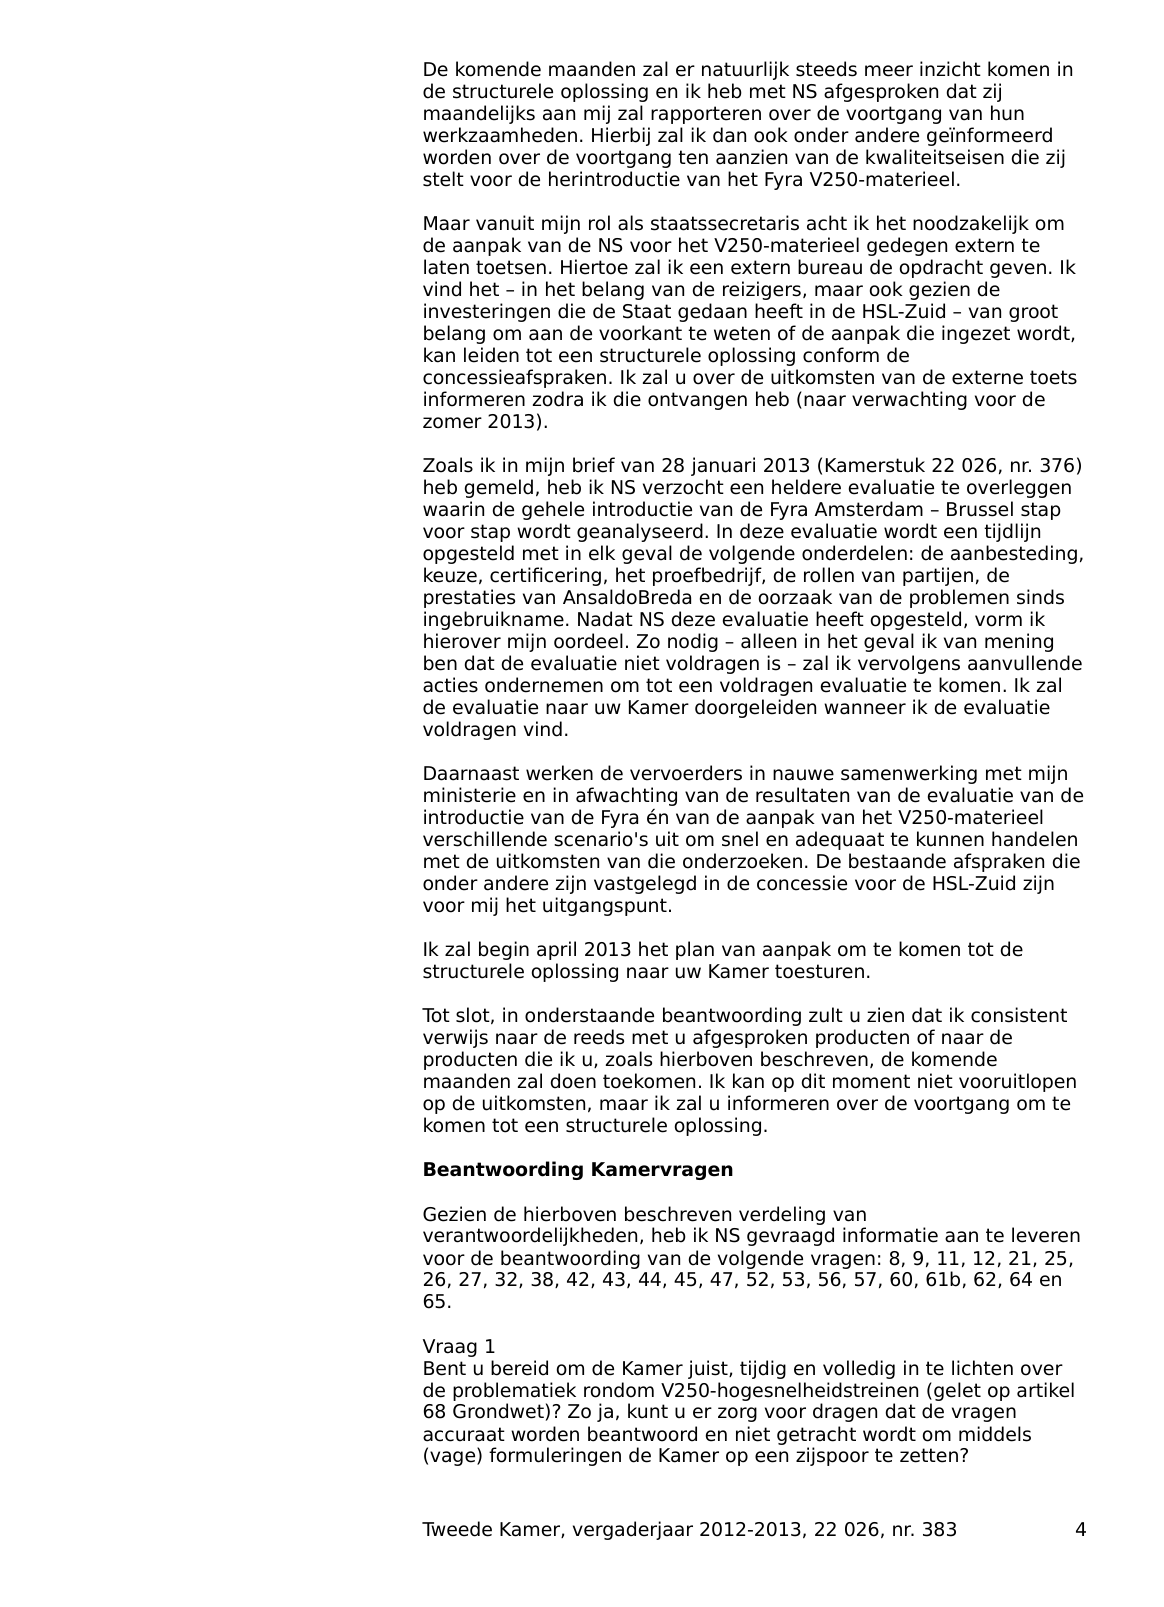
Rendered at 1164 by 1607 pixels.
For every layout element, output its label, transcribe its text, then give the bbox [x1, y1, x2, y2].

text Gezien de hierboven beschreven verdeling van verantwoordelijkheden, heb ik NS gevraagd informatie aan te leveren voor de beantwoording van de volgende vragen: 8, 9, 11, 12, 21, 25, 26, 27, 32, 38, 42, 43, 44, 45, 47, 52, 53, 56, 57, 60, 61b, 62, 64 en 65. [422, 1203, 1087, 1313]
text Tot slot, in onderstaande beantwoording zult u zien dat ik consistent verwijs naar de reeds met u afgesproken producten of naar de producten die ik u, zoals hierboven beschreven, de komende maanden zal doen toekomen. Ik kan op dit moment niet vooruitlopen op de uitkomsten, maar ik zal u informeren over de voortgang om te komen tot een structurele oplossing. [422, 1005, 1087, 1137]
subtitle Beantwoording Kamervragen [422, 1159, 1087, 1181]
text Maar vanuit mijn rol als staatssecretaris acht ik het noodzakelijk om de aanpak van de NS voor het V250-materieel gedegen extern te laten toetsen. Hiertoe zal ik een extern bureau de opdracht geven. Ik vind het – in het belang van de reizigers, maar ook gezien de investeringen die de Staat gedaan heeft in de HSL-Zuid – van groot belang om aan de voorkant te weten of de aanpak die ingezet wordt, kan leiden tot een structurele oplossing conform de concessieafspraken. Ik zal u over de uitkomsten van de externe toets informeren zodra ik die ontvangen heb (naar verwachting voor de zomer 2013). [422, 213, 1087, 433]
text Bent u bereid om de Kamer juist, tijdig en volledig in te lichten over de problematiek rondom V250-hogesnelheidstreinen (gelet op artikel 68 Grondwet)? Zo ja, kunt u er zorg voor dragen dat de vragen accuraat worden beantwoord en niet getracht wordt om middels (vage) formuleringen de Kamer op een zijspoor te zetten? [422, 1357, 1087, 1467]
text Daarnaast werken de vervoerders in nauwe samenwerking met mijn ministerie en in afwachting van de resultaten van de evaluatie van de introductie van de Fyra én van de aanpak van het V250-materieel verschillende scenario's uit om snel en adequaat te kunnen handelen met de uitkomsten van die onderzoeken. De bestaande afspraken die onder andere zijn vastgelegd in de concessie voor de HSL-Zuid zijn voor mij het uitgangspunt. [422, 763, 1087, 917]
text Zoals ik in mijn brief van 28 januari 2013 (Kamerstuk 22 026, nr. 376) heb gemeld, heb ik NS verzocht een heldere evaluatie te overleggen waarin de gehele introductie van de Fyra Amsterdam – Brussel stap voor stap wordt geanalyseerd. In deze evaluatie wordt een tijdlijn opgesteld met in elk geval de volgende onderdelen: de aanbesteding, keuze, certificering, het proefbedrijf, de rollen van partijen, de prestaties van AnsaldoBreda en de oorzaak van de problemen sinds ingebruikname. Nadat NS deze evaluatie heeft opgesteld, vorm ik hierover mijn oordeel. Zo nodig – alleen in het geval ik van mening ben dat de evaluatie niet voldragen is – zal ik vervolgens aanvullende acties ondernemen om tot een voldragen evaluatie te komen. Ik zal de evaluatie naar uw Kamer doorgeleiden wanneer ik de evaluatie voldragen vind. [422, 455, 1087, 741]
text Ik zal begin april 2013 het plan van aanpak om te komen tot de structurele oplossing naar uw Kamer toesturen. [422, 939, 1087, 983]
text De komende maanden zal er natuurlijk steeds meer inzicht komen in de structurele oplossing en ik heb met NS afgesproken dat zij maandelijks aan mij zal rapporteren over de voortgang van hun werkzaamheden. Hierbij zal ik dan ook onder andere geïnformeerd worden over de voortgang ten aanzien van de kwaliteitseisen die zij stelt voor de herintroductie van het Fyra V250-materieel. [422, 59, 1087, 191]
text Vraag 1 [422, 1336, 1087, 1357]
